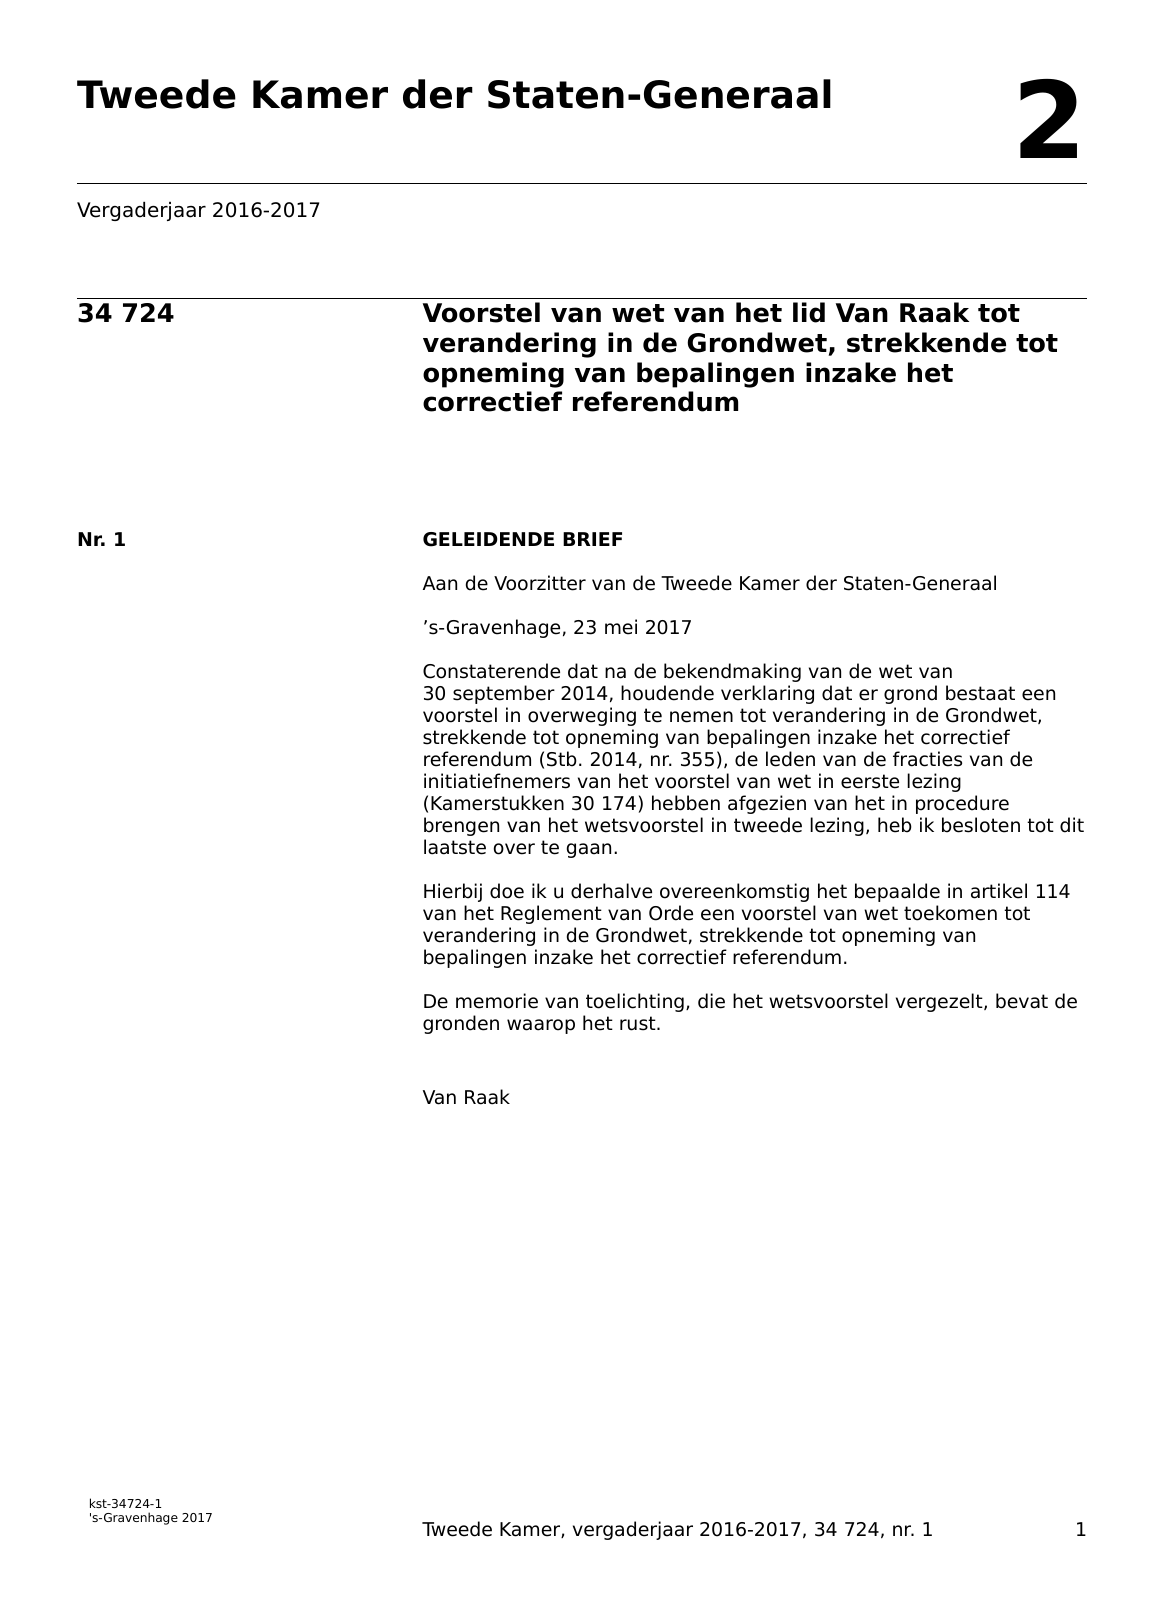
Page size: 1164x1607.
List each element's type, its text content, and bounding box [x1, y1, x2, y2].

text De memorie van toelichting, die het wetsvoorstel vergezelt, bevat de gronden waarop het rust. [422, 991, 1087, 1035]
table_cell Vergaderjaar 2016-2017 [77, 184, 1087, 298]
text Hierbij doe ik u derhalve overeenkomstig het bepaalde in artikel 114 van het Reglement van Orde een voorstel van wet toekomen tot verandering in de Grondwet, strekkende tot opneming van bepalingen inzake het correctief referendum. [422, 881, 1087, 969]
text Constaterende dat na de bekendmaking van de wet van 30 september 2014, houdende verklaring dat er grond bestaat een voorstel in overweging te nemen tot verandering in de Grondwet, strekkende tot opneming van bepalingen inzake het correctief referendum (Stb. 2014, nr. 355), de leden van de fracties van de initiatiefnemers van het voorstel van wet in eerste lezing (Kamerstukken 30 174) hebben afgezien van het in procedure brengen van het wetsvoorstel in tweede lezing, heb ik besloten tot dit laatste over te gaan. [422, 661, 1087, 859]
text kst-34724-1 [88, 1497, 323, 1511]
table_header Tweede Kamer der Staten-Generaal [77, 59, 886, 183]
text Van Raak [422, 1065, 1087, 1109]
table_header 2 [886, 59, 1087, 183]
subtitle Nr. 1 GELEIDENDE BRIEF [77, 529, 1087, 551]
subtitle 34 724 Voorstel van wet van het lid Van Raak tot verandering in de Grondwet, strekkende tot opneming van bepalingen inzake het correctief referendum [77, 299, 1087, 418]
text Aan de Voorzitter van de Tweede Kamer der Staten-Generaal [422, 573, 1087, 595]
text ’s-Gravenhage, 23 mei 2017 [422, 617, 1087, 639]
text 's-Gravenhage 2017 [88, 1511, 323, 1525]
